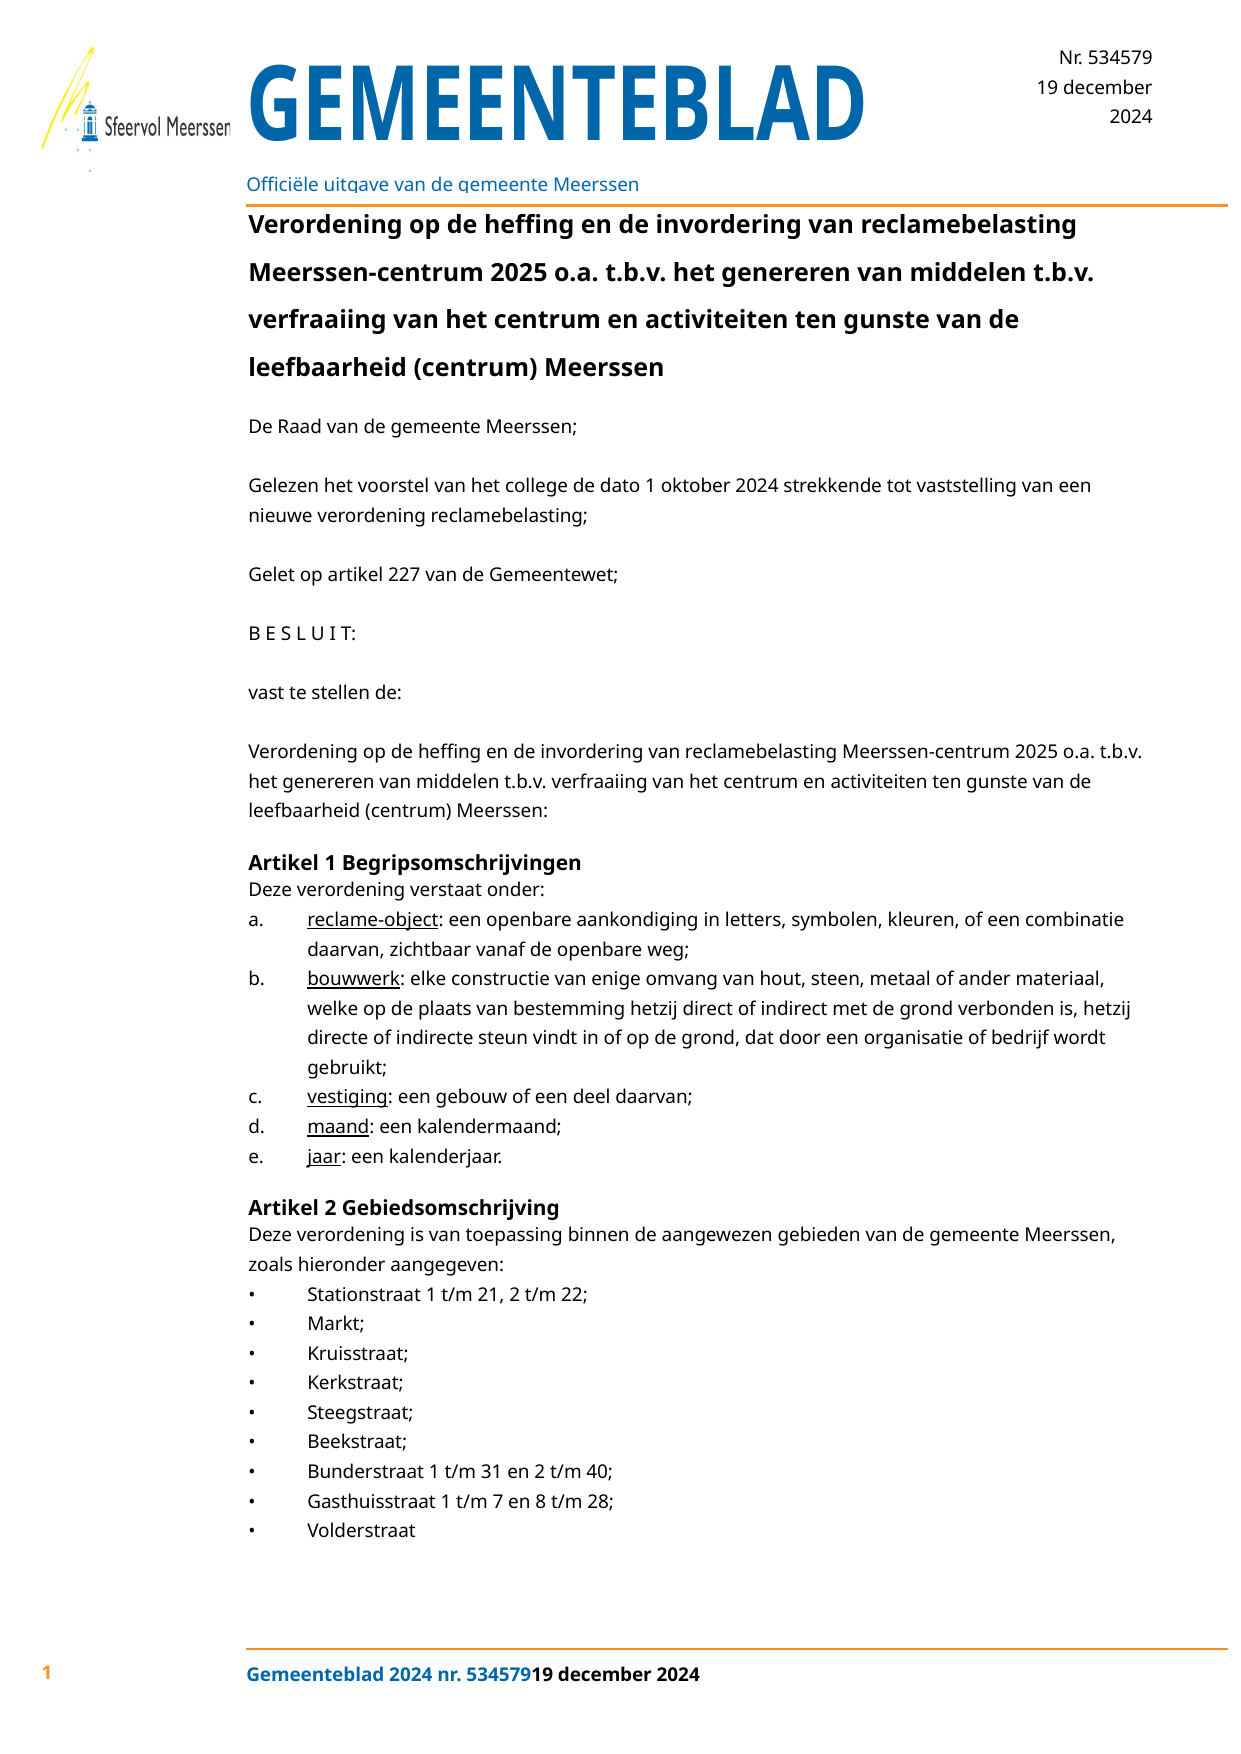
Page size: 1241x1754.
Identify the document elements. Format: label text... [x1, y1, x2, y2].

picture [41, 47, 231, 172]
list Beekstraat; [248, 1429, 1152, 1454]
list Markt; [248, 1310, 1152, 1336]
text Gelet op artikel 227 van de Gemeentewet; [248, 561, 1152, 587]
list Stationstraat 1 t/m 21, 2 t/m 22; [248, 1281, 1152, 1307]
list reclame-object: een openbare aankondiging in letters, symbolen, kleuren, of een combinatie daarvan, zichtbaar vanaf de openbare weg; [248, 906, 1152, 961]
list vestiging: een gebouw of een deel daarvan; [248, 1084, 1152, 1109]
text B E S L U I T: [248, 620, 1152, 646]
text Verordening op de heffing en de invordering van reclamebelasting Meerssen-centrum 2025 o.a. t.b.v. het genereren van middelen t.b.v. verfraaiing van het centrum en activiteiten ten gunste van de leefbaarheid (centrum) Meerssen: [248, 738, 1152, 823]
list jaar: een kalenderjaar. [248, 1143, 1152, 1168]
text De Raad van de gemeente Meerssen; [248, 413, 1152, 439]
list Bunderstraat 1 t/m 31 en 2 t/m 40; [248, 1458, 1152, 1484]
list Kruisstraat; [248, 1340, 1152, 1366]
text Verordening op de heffing en de invordering van reclamebelasting Meerssen-centrum 2025 o.a. t.b.v. het genereren van middelen t.b.v. verfraaiing van het centrum en activiteiten ten gunste van de leefbaarheid (centrum) Meerssen [248, 207, 1152, 384]
text Gelezen het voorstel van het college de dato 1 oktober 2024 strekkende tot vaststelling van een nieuwe verordening reclamebelasting; [248, 472, 1152, 528]
list Volderstraat [248, 1517, 1152, 1543]
list Steegstraat; [248, 1399, 1152, 1425]
list Kerkstraat; [248, 1369, 1152, 1395]
list maand: een kalendermaand; [248, 1113, 1152, 1139]
text vast te stellen de: [248, 679, 1152, 705]
text Artikel 1 Begripsomschrijvingen [248, 848, 1152, 877]
text Deze verordening verstaat onder: [248, 877, 1152, 902]
list bouwwerk: elke constructie van enige omvang van hout, steen, metaal of ander materiaal, welke op de plaats van bestemming hetzij direct of indirect met de grond verbonden is, hetzij directe of indirecte steun vindt in of op de grond, dat door een organisatie of bedrijf wordt gebruikt; [248, 965, 1152, 1080]
text Deze verordening is van toepassing binnen de aangewezen gebieden van de gemeente Meerssen, zoals hieronder aangegeven: [248, 1222, 1152, 1277]
text Artikel 2 Gebiedsomschrijving [248, 1193, 1152, 1222]
list Gasthuisstraat 1 t/m 7 en 8 t/m 28; [248, 1488, 1152, 1514]
